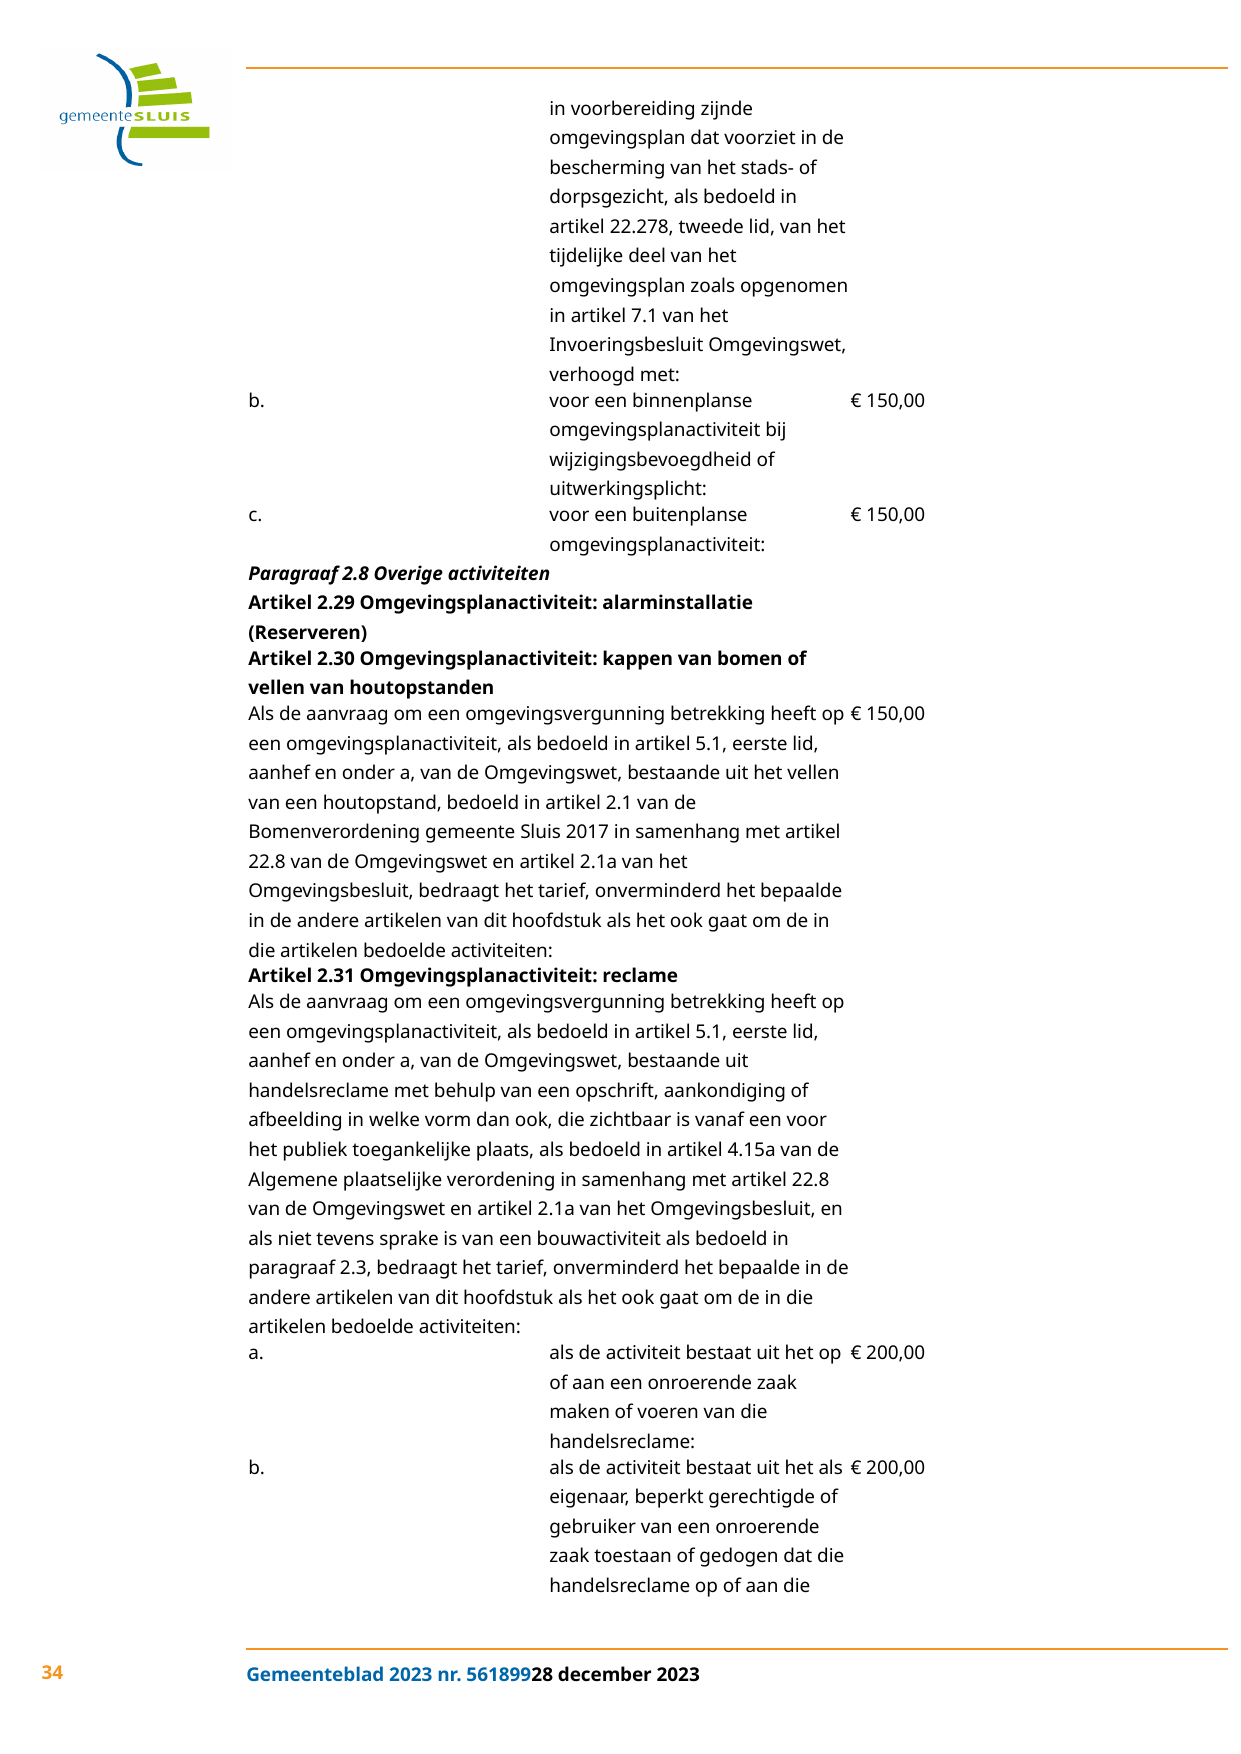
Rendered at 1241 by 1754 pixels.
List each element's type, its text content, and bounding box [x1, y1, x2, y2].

text Paragraaf 2.8 Overige activiteiten [248, 560, 1152, 586]
table_cell voor een binnenplanse omgevingsplanactiviteit bij wijzigingsbevoegdheid of uitwerkingsplicht: [549, 387, 850, 501]
table_cell [850, 95, 1152, 387]
table_cell als de activiteit bestaat uit het als eigenaar, beperkt gerechtigde of gebruiker van een onroerende zaak toestaan of gedogen dat die handelsreclame op of aan die [549, 1454, 850, 1598]
table_cell € 200,00 [850, 1339, 1152, 1454]
table_cell als de activiteit bestaat uit het op of aan een onroerende zaak maken of voeren van die handelsreclame: [549, 1339, 850, 1454]
table_cell [248, 95, 549, 387]
picture [41, 47, 231, 172]
table_cell [850, 963, 1152, 988]
table_cell [850, 988, 1152, 1339]
table_cell c. [248, 501, 549, 557]
table_cell b. [248, 387, 549, 501]
table_cell Artikel 2.31 Omgevingsplanactiviteit: reclame [248, 963, 850, 988]
table_cell a. [248, 1339, 549, 1454]
table_cell b. [248, 1454, 549, 1598]
table_cell Als de aanvraag om een omgevingsvergunning betrekking heeft op een omgevingsplanactiviteit, als bedoeld in artikel 5.1, eerste lid, aanhef en onder a, van de Omgevingswet, bestaande uit handelsreclame met behulp van een opschrift, aankondiging of afbeelding in welke vorm dan ook, die zichtbaar is vanaf een voor het publiek toegankelijke plaats, als bedoeld in artikel 4.15a van de Algemene plaatselijke verordening in samenhang met artikel 22.8 van de Omgevingswet en artikel 2.1a van het Omgevingsbesluit, en als niet tevens sprake is van een bouwactiviteit als bedoeld in paragraaf 2.3, bedraagt het tarief, onverminderd het bepaalde in de andere artikelen van dit hoofdstuk als het ook gaat om de in die artikelen bedoelde activiteiten: [248, 988, 850, 1339]
table_cell in voorbereiding zijnde omgevingsplan dat voorziet in de bescherming van het stads- of dorpsgezicht, als bedoeld in artikel 22.278, tweede lid, van het tijdelijke deel van het omgevingsplan zoals opgenomen in artikel 7.1 van het Invoeringsbesluit Omgevingswet, verhoogd met: [549, 95, 850, 387]
table_cell Als de aanvraag om een omgevingsvergunning betrekking heeft op een omgevingsplanactiviteit, als bedoeld in artikel 5.1, eerste lid, aanhef en onder a, van de Omgevingswet, bestaande uit het vellen van een houtopstand, bedoeld in artikel 2.1 van de Bomenverordening gemeente Sluis 2017 in samenhang met artikel 22.8 van de Omgevingswet en artikel 2.1a van het Omgevingsbesluit, bedraagt het tarief, onverminderd het bepaalde in de andere artikelen van dit hoofdstuk als het ook gaat om de in die artikelen bedoelde activiteiten: [248, 700, 850, 962]
table_header Artikel 2.29 Omgevingsplanactiviteit: alarminstallatie (Reserveren) [248, 590, 850, 645]
table_cell Artikel 2.30 Omgevingsplanactiviteit: kappen van bomen of vellen van houtopstanden [248, 645, 850, 700]
table_cell € 200,00 [850, 1454, 1152, 1598]
table_cell € 150,00 [850, 501, 1152, 557]
table_cell voor een buitenplanse omgevingsplanactiviteit: [549, 501, 850, 557]
table_header [850, 590, 1152, 645]
table_cell [850, 645, 1152, 700]
table_cell € 150,00 [850, 700, 1152, 962]
table_cell € 150,00 [850, 387, 1152, 501]
